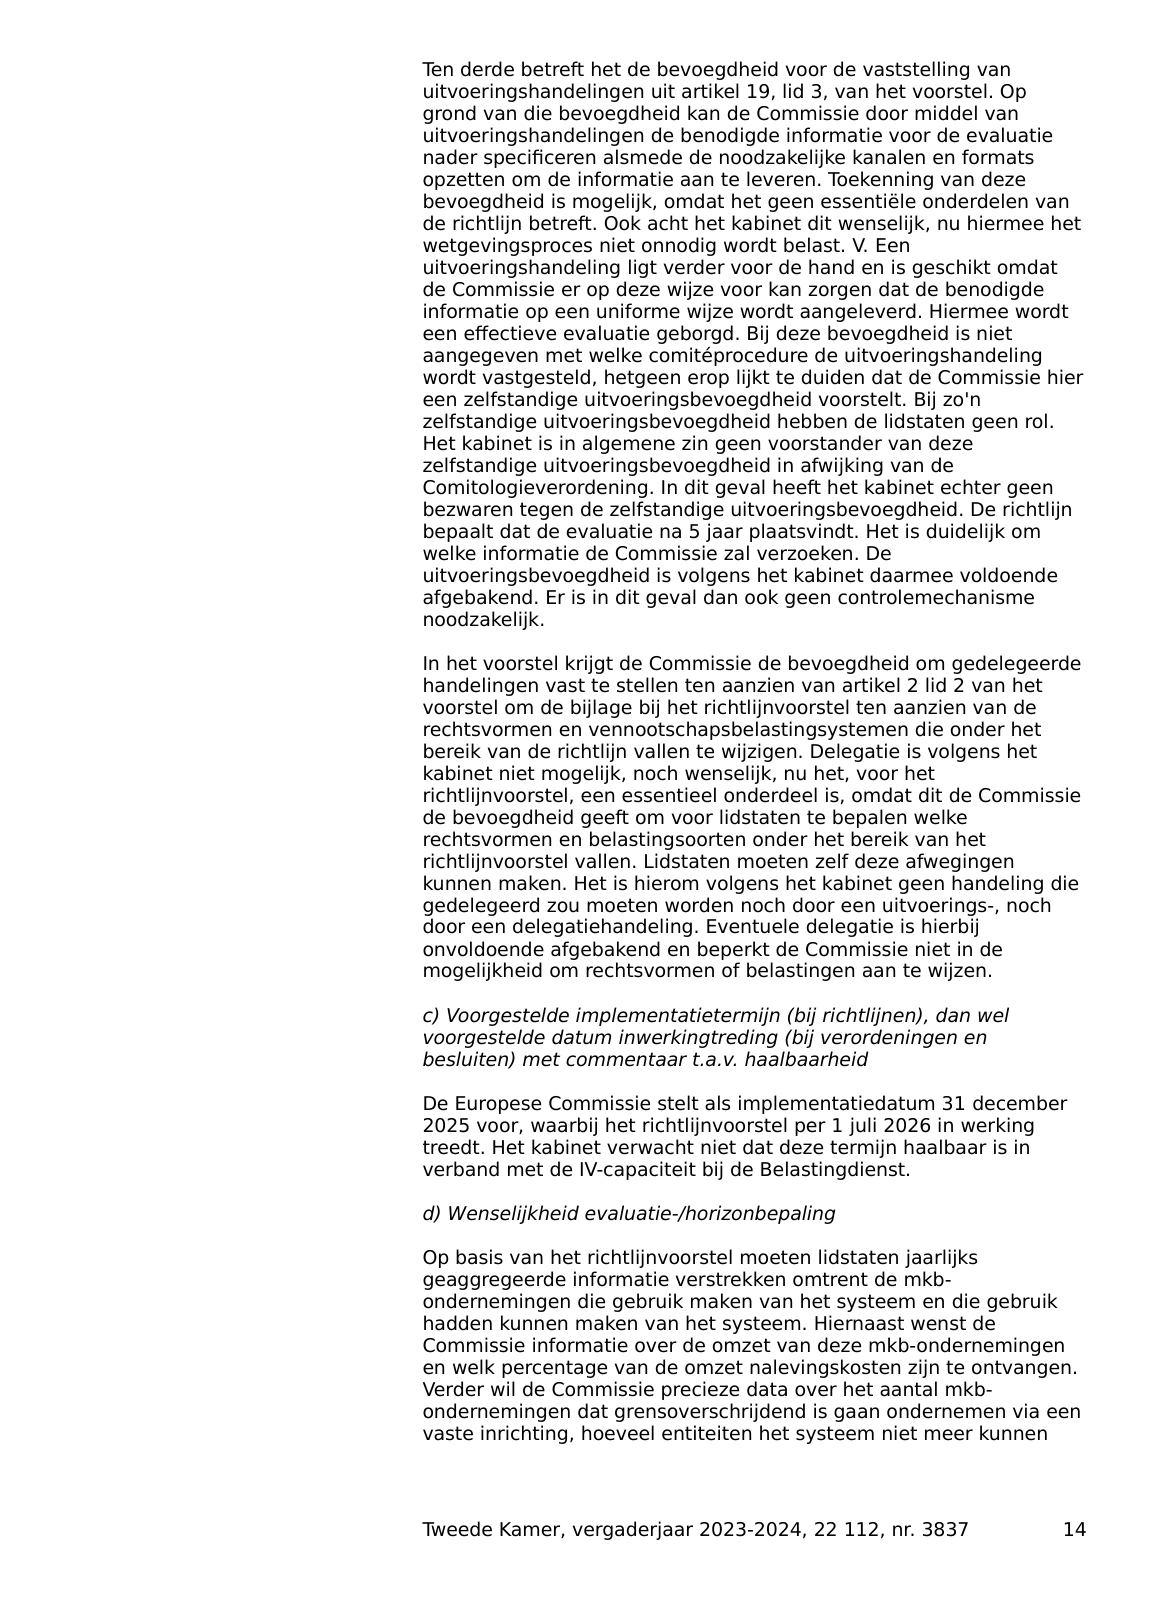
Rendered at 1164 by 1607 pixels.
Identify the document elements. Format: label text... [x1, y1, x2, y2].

text Ten derde betreft het de bevoegdheid voor de vaststelling van uitvoeringshandelingen uit artikel 19, lid 3, van het voorstel. Op grond van die bevoegdheid kan de Commissie door middel van uitvoeringshandelingen de benodigde informatie voor de evaluatie nader specificeren alsmede de noodzakelijke kanalen en formats opzetten om de informatie aan te leveren. Toekenning van deze bevoegdheid is mogelijk, omdat het geen essentiële onderdelen van de richtlijn betreft. Ook acht het kabinet dit wenselijk, nu hiermee het wetgevingsproces niet onnodig wordt belast. V. Een uitvoeringshandeling ligt verder voor de hand en is geschikt omdat de Commissie er op deze wijze voor kan zorgen dat de benodigde informatie op een uniforme wijze wordt aangeleverd. Hiermee wordt een effectieve evaluatie geborgd. Bij deze bevoegdheid is niet aangegeven met welke comitéprocedure de uitvoeringshandeling wordt vastgesteld, hetgeen erop lijkt te duiden dat de Commissie hier een zelfstandige uitvoeringsbevoegdheid voorstelt. Bij zo'n zelfstandige uitvoeringsbevoegdheid hebben de lidstaten geen rol. Het kabinet is in algemene zin geen voorstander van deze zelfstandige uitvoeringsbevoegdheid in afwijking van de Comitologieverordening. In dit geval heeft het kabinet echter geen bezwaren tegen de zelfstandige uitvoeringsbevoegdheid. De richtlijn bepaalt dat de evaluatie na 5 jaar plaatsvindt. Het is duidelijk om welke informatie de Commissie zal verzoeken. De uitvoeringsbevoegdheid is volgens het kabinet daarmee voldoende afgebakend. Er is in dit geval dan ook geen controlemechanisme noodzakelijk. [422, 59, 1087, 631]
subtitle c) Voorgestelde implementatietermijn (bij richtlijnen), dan wel voorgestelde datum inwerkingtreding (bij verordeningen en besluiten) met commentaar t.a.v. haalbaarheid [422, 1004, 1087, 1071]
text De Europese Commissie stelt als implementatiedatum 31 december 2025 voor, waarbij het richtlijnvoorstel per 1 juli 2026 in werking treedt. Het kabinet verwacht niet dat deze termijn haalbaar is in verband met de IV-capaciteit bij de Belastingdienst. [422, 1093, 1087, 1181]
subtitle d) Wenselijkheid evaluatie-/horizonbepaling [422, 1203, 1087, 1225]
text In het voorstel krijgt de Commissie de bevoegdheid om gedelegeerde handelingen vast te stellen ten aanzien van artikel 2 lid 2 van het voorstel om de bijlage bij het richtlijnvoorstel ten aanzien van de rechtsvormen en vennootschapsbelastingsystemen die onder het bereik van de richtlijn vallen te wijzigen. Delegatie is volgens het kabinet niet mogelijk, noch wenselijk, nu het, voor het richtlijnvoorstel, een essentieel onderdeel is, omdat dit de Commissie de bevoegdheid geeft om voor lidstaten te bepalen welke rechtsvormen en belastingsoorten onder het bereik van het richtlijnvoorstel vallen. Lidstaten moeten zelf deze afwegingen kunnen maken. Het is hierom volgens het kabinet geen handeling die gedelegeerd zou moeten worden noch door een uitvoerings-, noch door een delegatiehandeling. Eventuele delegatie is hierbij onvoldoende afgebakend en beperkt de Commissie niet in de mogelijkheid om rechtsvormen of belastingen aan te wijzen. [422, 653, 1087, 982]
text Op basis van het richtlijnvoorstel moeten lidstaten jaarlijks geaggregeerde informatie verstrekken omtrent de mkb-ondernemingen die gebruik maken van het systeem en die gebruik hadden kunnen maken van het systeem. Hiernaast wenst de Commissie informatie over de omzet van deze mkb-ondernemingen en welk percentage van de omzet nalevingskosten zijn te ontvangen. Verder wil de Commissie precieze data over het aantal mkb-ondernemingen dat grensoverschrijdend is gaan ondernemen via een vaste inrichting, hoeveel entiteiten het systeem niet meer kunnen [422, 1247, 1087, 1445]
